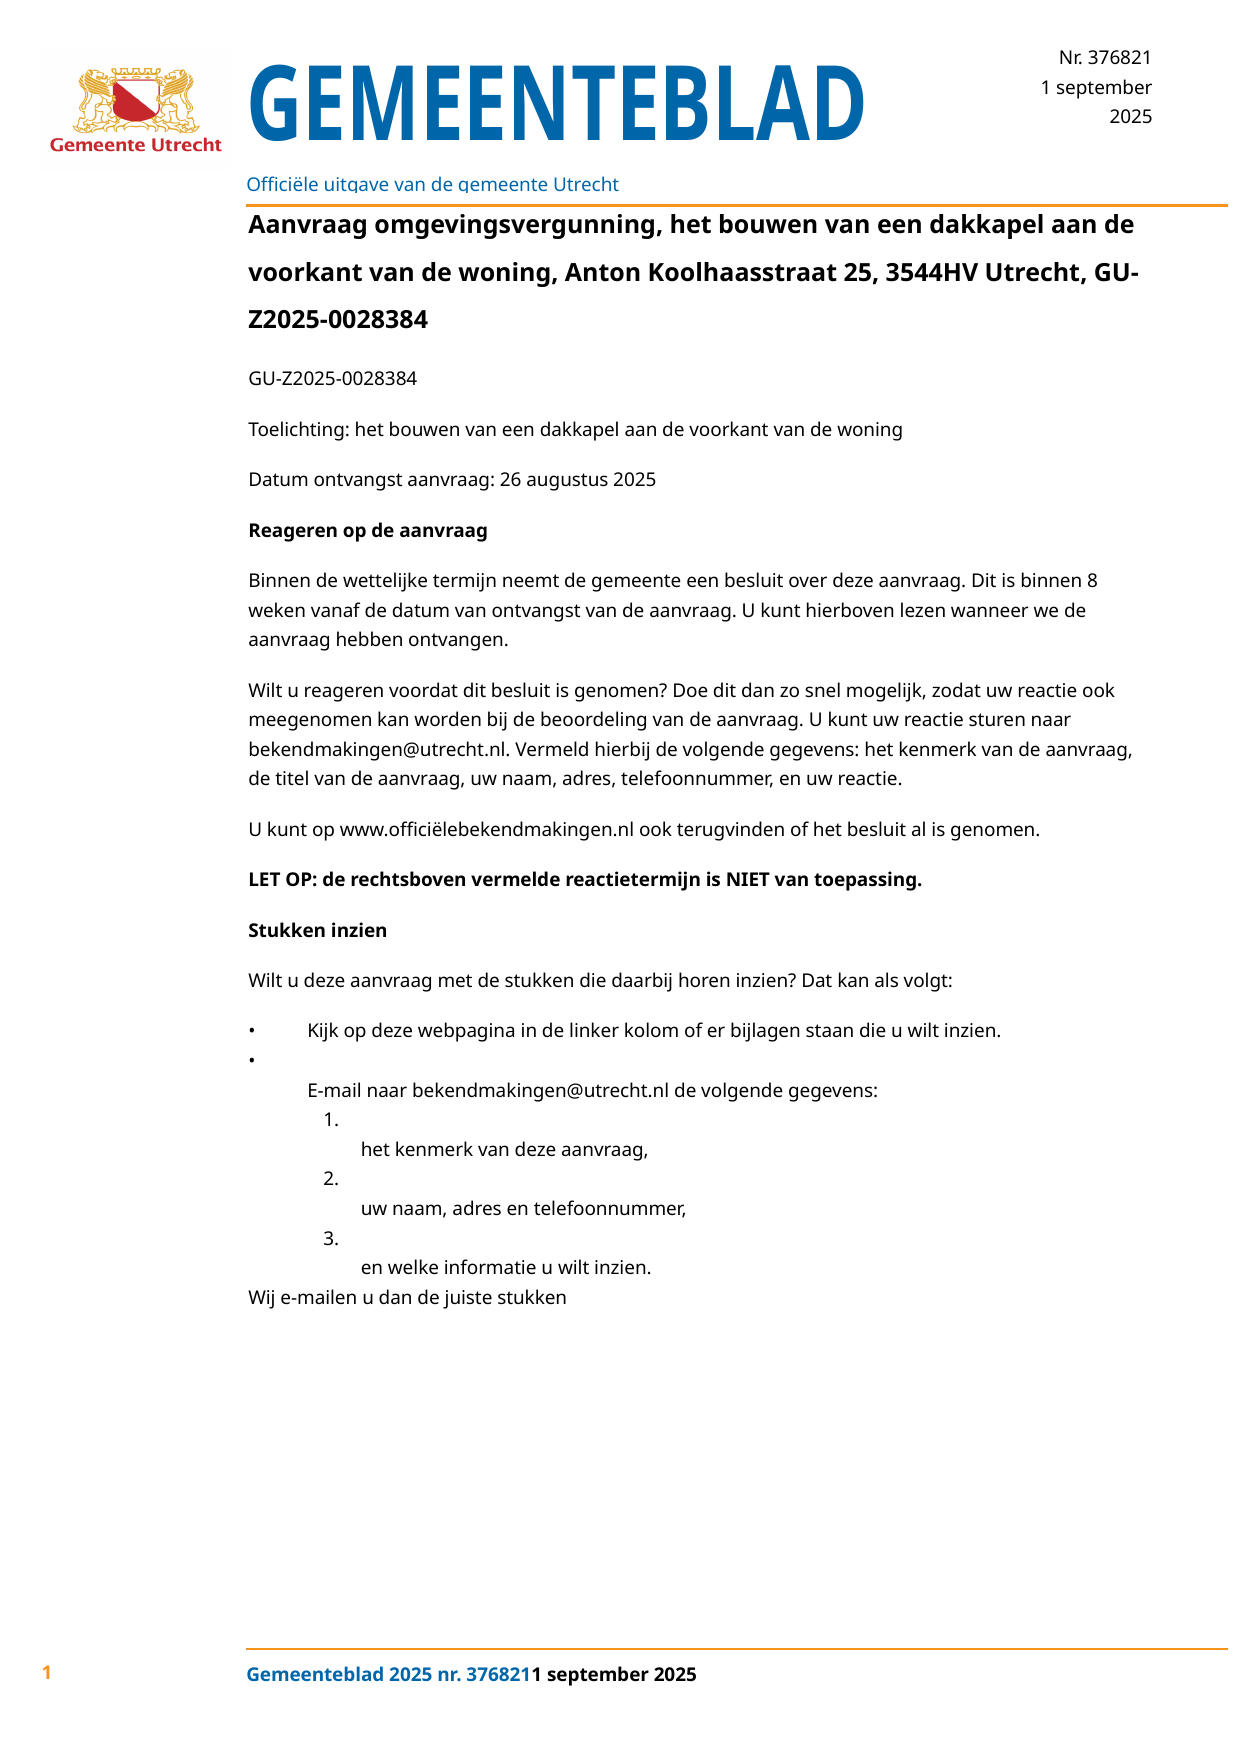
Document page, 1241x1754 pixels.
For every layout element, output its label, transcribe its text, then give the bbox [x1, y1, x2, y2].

picture [41, 47, 231, 172]
text Reageren op de aanvraag [248, 517, 1152, 542]
text LET OP: de rechtsboven vermelde reactietermijn is NIET van toepassing. [248, 866, 1152, 892]
text Binnen de wettelijke termijn neemt de gemeente een besluit over deze aanvraag. Dit is binnen 8 weken vanaf de datum van ontvangst van de aanvraag. U kunt hierboven lezen wanneer we de aanvraag hebben ontvangen. [248, 567, 1152, 652]
list Kijk op deze webpagina in de linker kolom of er bijlagen staan die u wilt inzien. [248, 1018, 1152, 1043]
text Wij e-mailen u dan de juiste stukken [248, 1284, 1152, 1309]
text U kunt op www.officiëlebekendmakingen.nl ook terugvinden of het besluit al is genomen. [248, 816, 1152, 842]
text Wilt u reageren voordat dit besluit is genomen? Doe dit dan zo snel mogelijk, zodat uw reactie ook meegenomen kan worden bij de beoordeling van de aanvraag. U kunt uw reactie sturen naar bekendmakingen@utrecht.nl. Vermeld hierbij de volgende gegevens: het kenmerk van de aanvraag, de titel van de aanvraag, uw naam, adres, telefoonnummer, en uw reactie. [248, 677, 1152, 791]
text Wilt u deze aanvraag met de stukken die daarbij horen inzien? Dat kan als volgt: [248, 967, 1152, 993]
text Stukken inzien [248, 917, 1152, 942]
list het kenmerk van deze aanvraag, [323, 1136, 1152, 1162]
text Aanvraag omgevingsvergunning, het bouwen van een dakkapel aan de voorkant van de woning, Anton Koolhaasstraat 25, 3544HV Utrecht, GU-Z2025-0028384 [248, 207, 1152, 336]
list en welke informatie u wilt inzien. [323, 1254, 1152, 1280]
list E-mail naar bekendmakingen@utrecht.nl de volgende gegevens: [248, 1077, 1152, 1102]
list uw naam, adres en telefoonnummer, [323, 1195, 1152, 1221]
text GU-Z2025-0028384 [248, 366, 1152, 391]
text Toelichting: het bouwen van een dakkapel aan de voorkant van de woning [248, 416, 1152, 442]
text Datum ontvangst aanvraag: 26 augustus 2025 [248, 466, 1152, 492]
